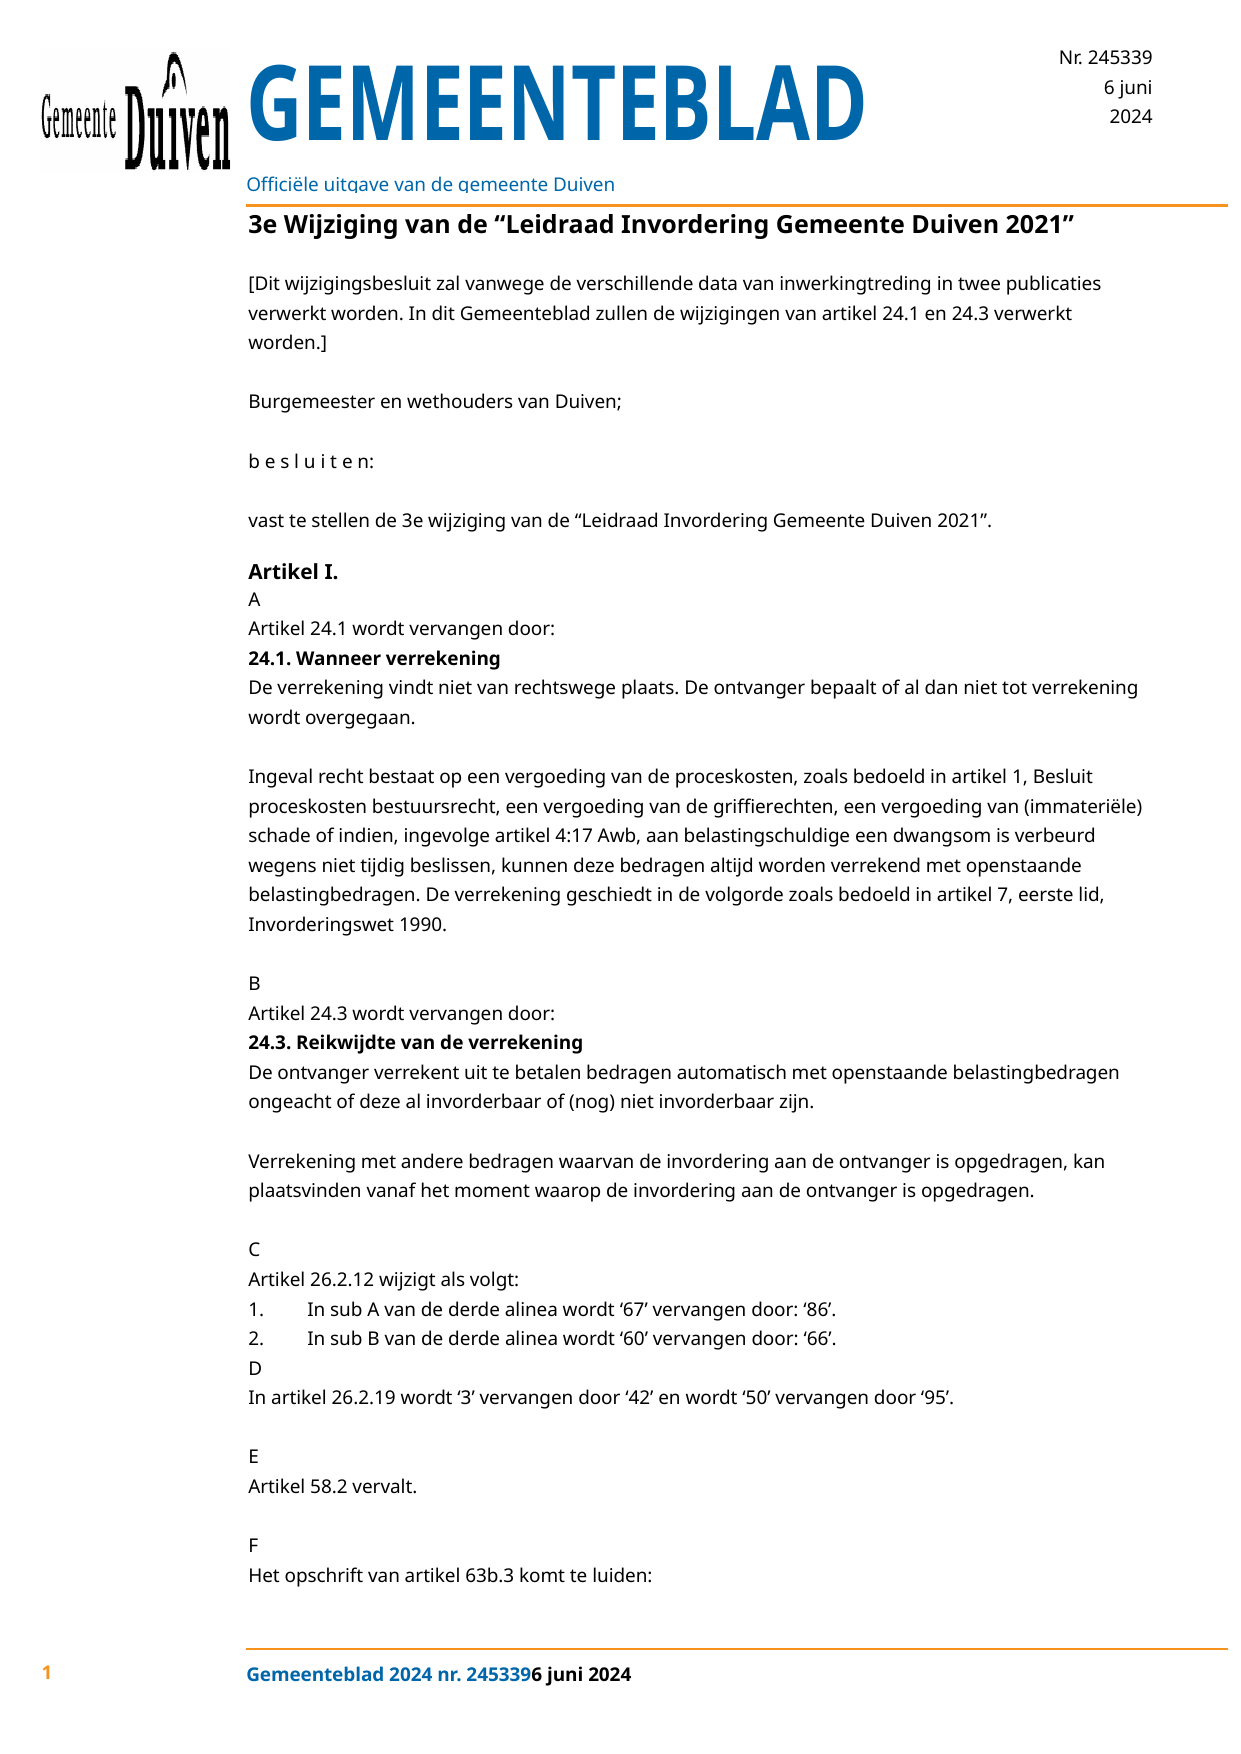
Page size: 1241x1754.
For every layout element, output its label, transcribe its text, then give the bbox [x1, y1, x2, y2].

text De ontvanger verrekent uit te betalen bedragen automatisch met openstaande belastingbedragen ongeacht of deze al invorderbaar of (nog) niet invorderbaar zijn. [248, 1059, 1152, 1114]
text Ingeval recht bestaat op een vergoeding van de proceskosten, zoals bedoeld in artikel 1, Besluit proceskosten bestuursrecht, een vergoeding van de griffierechten, een vergoeding van (immateriële) schade of indien, ingevolge artikel 4:17 Awb, aan belastingschuldige een dwangsom is verbeurd wegens niet tijdig beslissen, kunnen deze bedragen altijd worden verrekend met openstaande belastingbedragen. De verrekening geschiedt in de volgorde zoals bedoeld in artikel 7, eerste lid, Invorderingswet 1990. [248, 763, 1152, 937]
text 24.3. Reikwijdte van de verrekening [248, 1029, 1152, 1055]
text C [248, 1237, 1152, 1262]
picture [41, 47, 231, 172]
text b e s l u i t e n: [248, 448, 1152, 473]
text In artikel 26.2.19 wordt ‘3’ vervangen door ‘42’ en wordt ‘50’ vervangen door ‘95’. [248, 1384, 1152, 1410]
text Artikel 26.2.12 wijzigt als volgt: [248, 1266, 1152, 1292]
list In sub A van de derde alinea wordt ‘67’ vervangen door: ‘86’. [248, 1296, 1152, 1322]
text 24.1. Wanneer verrekening [248, 645, 1152, 671]
text Het opschrift van artikel 63b.3 komt te luiden: [248, 1562, 1152, 1588]
text Artikel 24.3 wordt vervangen door: [248, 1000, 1152, 1026]
text [Dit wijzigingsbesluit zal vanwege de verschillende data van inwerkingtreding in twee publicaties verwerkt worden. In dit Gemeenteblad zullen de wijzigingen van artikel 24.1 en 24.3 verwerkt worden.] [248, 270, 1152, 355]
text E [248, 1444, 1152, 1469]
text Artikel 24.1 wordt vervangen door: [248, 615, 1152, 641]
text 3e Wijziging van de “Leidraad Invordering Gemeente Duiven 2021” [248, 207, 1152, 241]
text Artikel 58.2 vervalt. [248, 1473, 1152, 1499]
text Burgemeester en wethouders van Duiven; [248, 389, 1152, 414]
text B [248, 970, 1152, 996]
text A [248, 586, 1152, 612]
text Artikel I. [248, 557, 1152, 586]
text F [248, 1532, 1152, 1558]
text De verrekening vindt niet van rechtswege plaats. De ontvanger bepaalt of al dan niet tot verrekening wordt overgegaan. [248, 674, 1152, 730]
text vast te stellen de 3e wijziging van de “Leidraad Invordering Gemeente Duiven 2021”. [248, 507, 1152, 533]
text D [248, 1355, 1152, 1381]
text Verrekening met andere bedragen waarvan de invordering aan de ontvanger is opgedragen, kan plaatsvinden vanaf het moment waarop de invordering aan de ontvanger is opgedragen. [248, 1148, 1152, 1203]
list In sub B van de derde alinea wordt ‘60’ vervangen door: ‘66’. [248, 1325, 1152, 1351]
